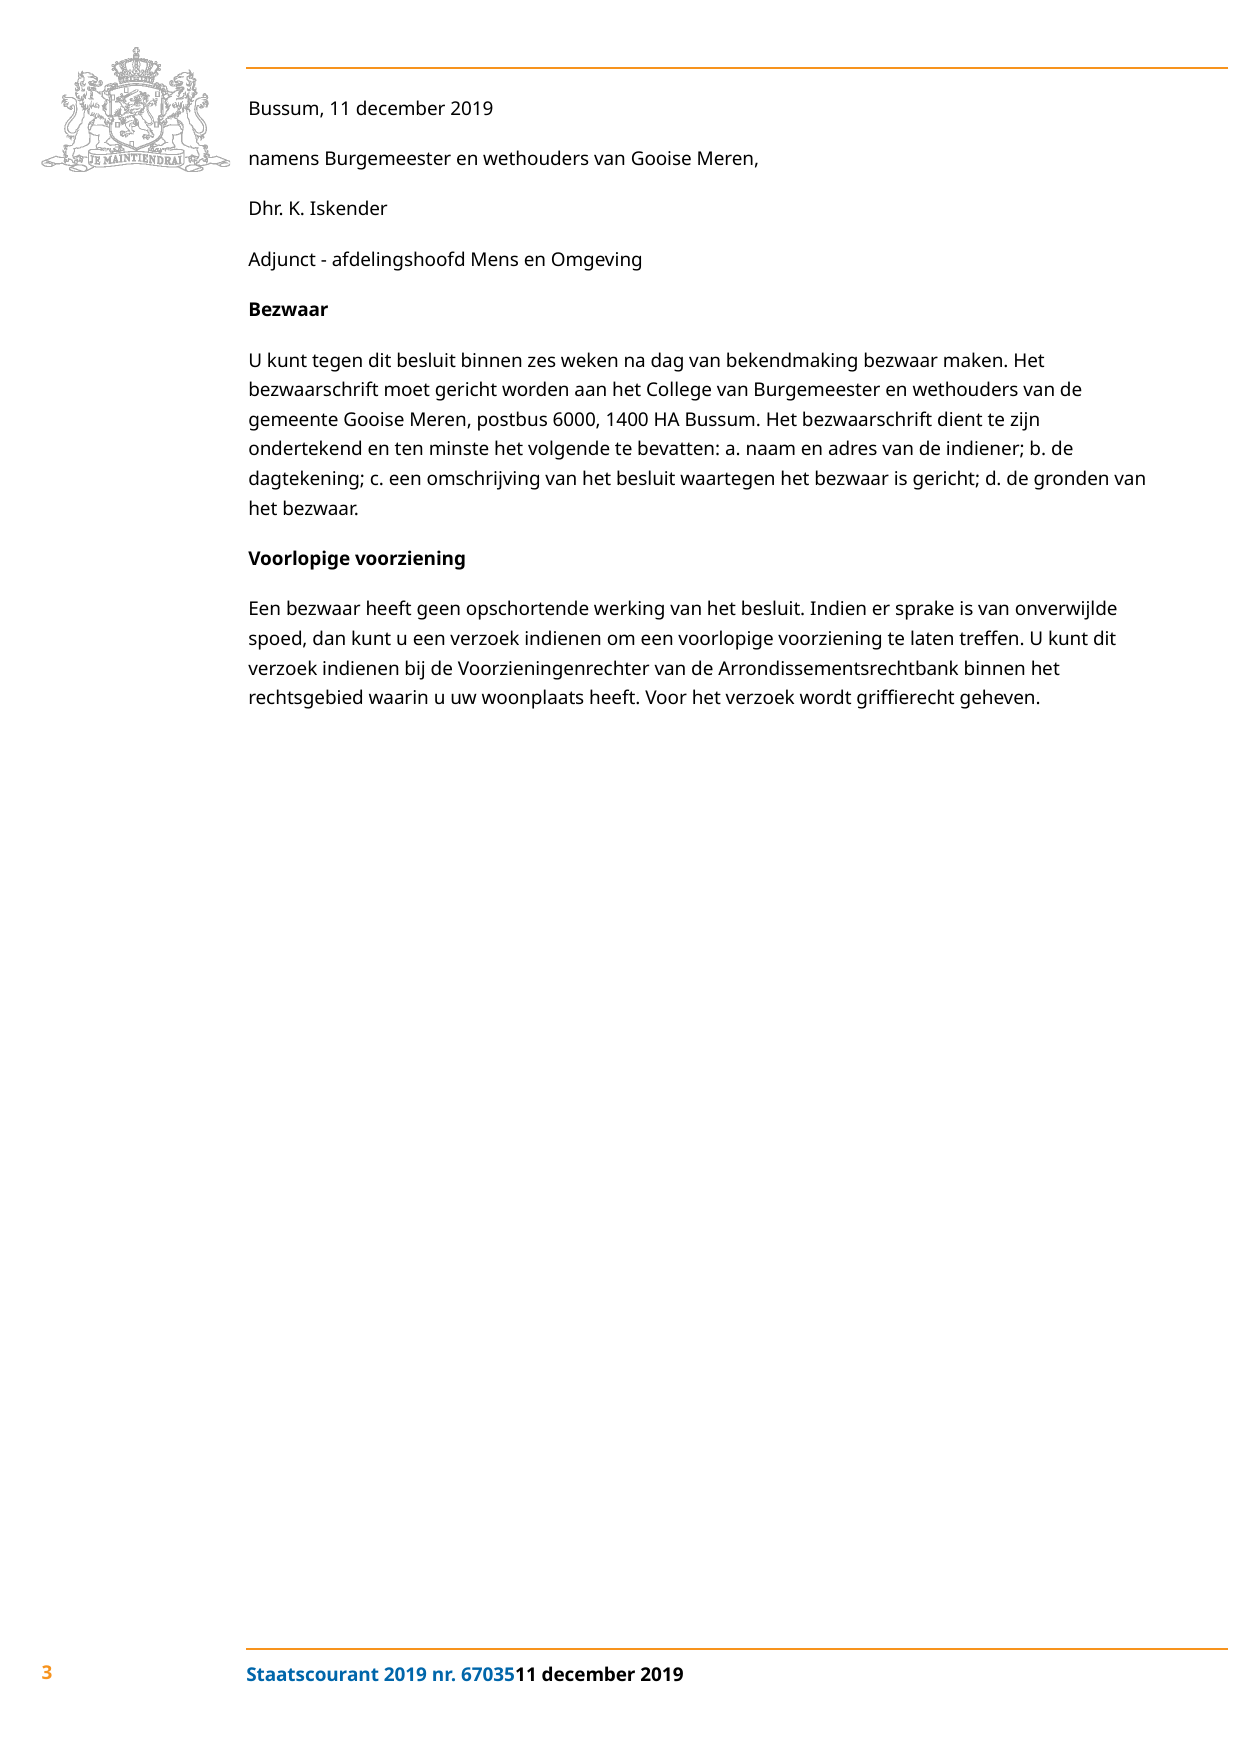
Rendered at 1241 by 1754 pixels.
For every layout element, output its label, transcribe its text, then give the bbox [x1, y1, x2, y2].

text U kunt tegen dit besluit binnen zes weken na dag van bekendmaking bezwaar maken. Het bezwaarschrift moet gericht worden aan het College van Burgemeester en wethouders van de gemeente Gooise Meren, postbus 6000, 1400 HA Bussum. Het bezwaarschrift dient te zijn ondertekend en ten minste het volgende te bevatten: a. naam en adres van de indiener; b. de dagtekening; c. een omschrijving van het besluit waartegen het bezwaar is gericht; d. de gronden van het bezwaar. [248, 347, 1152, 521]
text Bezwaar [248, 296, 1152, 322]
text Adjunct - afdelingshoofd Mens en Omgeving [248, 246, 1152, 272]
text Dhr. K. Iskender [248, 196, 1152, 221]
text Bussum, 11 december 2019 [248, 95, 1152, 121]
text namens Burgemeester en wethouders van Gooise Meren, [248, 145, 1152, 171]
text Voorlopige voorziening [248, 545, 1152, 571]
text Een bezwaar heeft geen opschortende werking van het besluit. Indien er sprake is van onverwijlde spoed, dan kunt u een verzoek indienen om een voorlopige voorziening te laten treffen. U kunt dit verzoek indienen bij de Voorzieningenrechter van de Arrondissementsrechtbank binnen het rechtsgebied waarin u uw woonplaats heeft. Voor het verzoek wordt griffierecht geheven. [248, 596, 1152, 710]
picture [41, 47, 231, 172]
